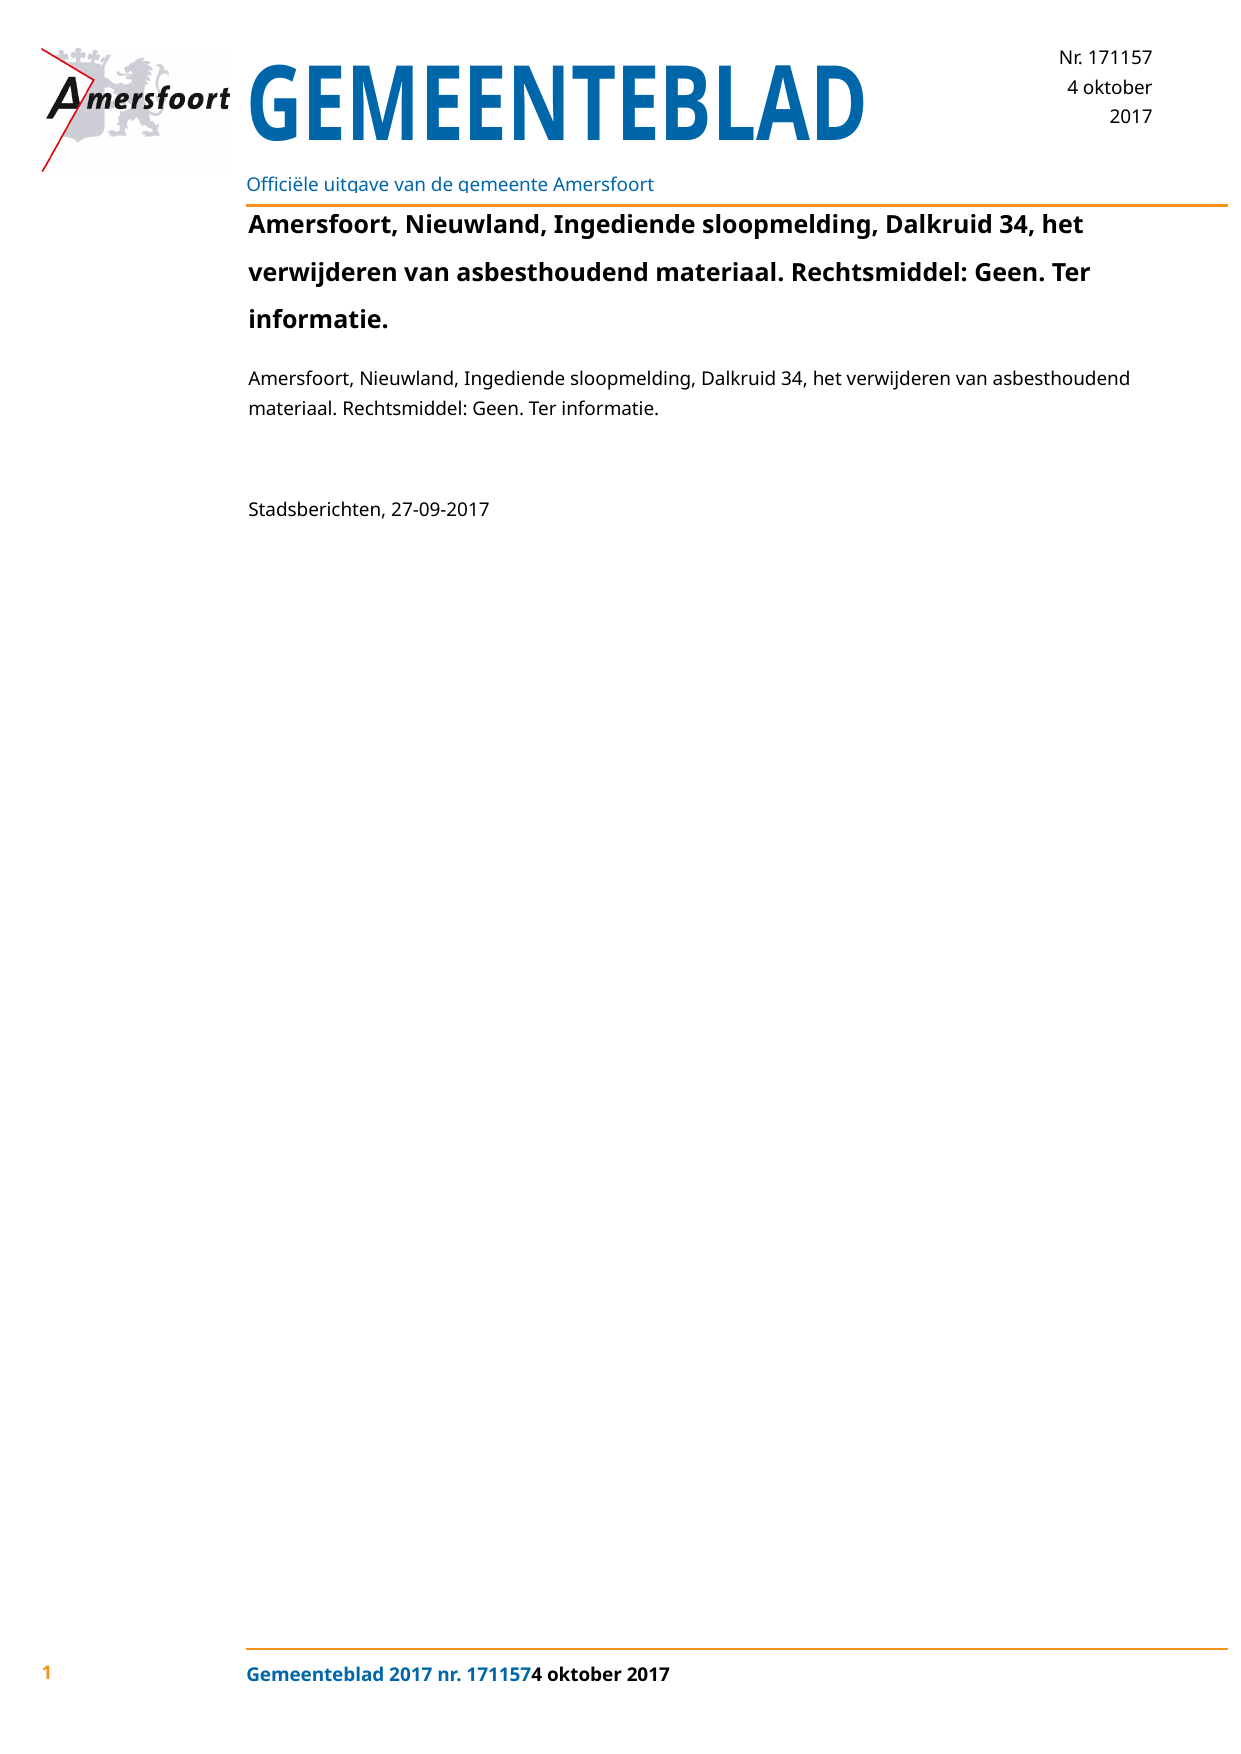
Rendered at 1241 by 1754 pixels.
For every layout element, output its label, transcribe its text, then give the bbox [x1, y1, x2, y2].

text Stadsberichten, 27-09-2017 [248, 496, 1152, 522]
text Amersfoort, Nieuwland, Ingediende sloopmelding, Dalkruid 34, het verwijderen van asbesthoudend materiaal. Rechtsmiddel: Geen. Ter informatie. [248, 366, 1152, 421]
text Amersfoort, Nieuwland, Ingediende sloopmelding, Dalkruid 34, het verwijderen van asbesthoudend materiaal. Rechtsmiddel: Geen. Ter informatie. [248, 207, 1152, 336]
picture [41, 47, 231, 172]
